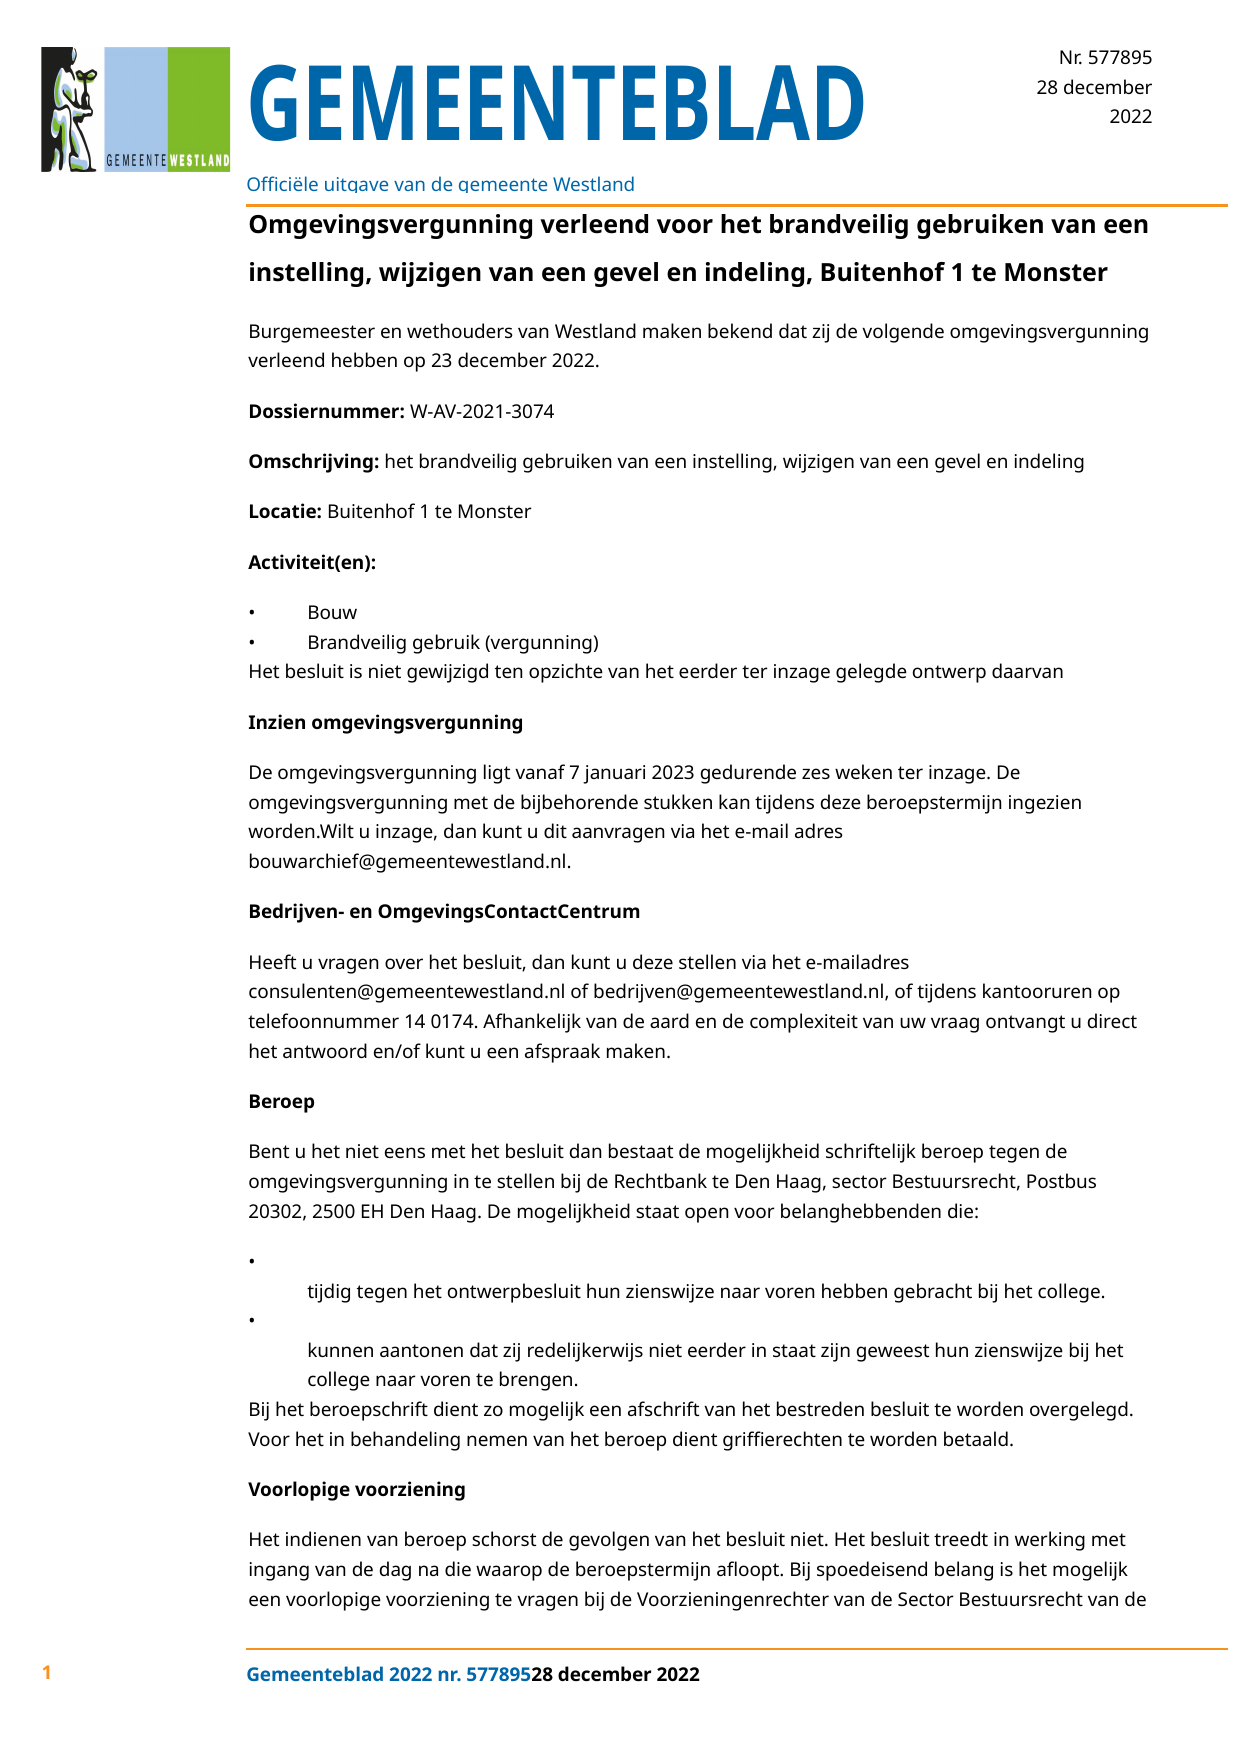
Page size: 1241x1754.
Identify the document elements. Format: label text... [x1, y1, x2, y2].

text Bent u het niet eens met het besluit dan bestaat de mogelijkheid schriftelijk beroep tegen de omgevingsvergunning in te stellen bij de Rechtbank te Den Haag, sector Bestuursrecht, Postbus 20302, 2500 EH Den Haag. De mogelijkheid staat open voor belanghebbenden die: [248, 1139, 1152, 1224]
text De omgevingsvergunning ligt vanaf 7 januari 2023 gedurende zes weken ter inzage. De omgevingsvergunning met de bijbehorende stukken kan tijdens deze beroepstermijn ingezien worden.Wilt u inzage, dan kunt u dit aanvragen via het e-mail adres bouwarchief@gemeentewestland.nl. [248, 759, 1152, 874]
text Het indienen van beroep schorst de gevolgen van het besluit niet. Het besluit treedt in werking met ingang van de dag na die waarop de beroepstermijn afloopt. Bij spoedeisend belang is het mogelijk een voorlopige voorziening te vragen bij de Voorzieningenrechter van de Sector Bestuursrecht van de [248, 1527, 1152, 1612]
picture [41, 47, 231, 172]
text Locatie: Buitenhof 1 te Monster [248, 499, 1152, 524]
text Inzien omgevingsvergunning [248, 709, 1152, 735]
list tijdig tegen het ontwerpbesluit hun zienswijze naar voren hebben gebracht bij het college. [248, 1278, 1152, 1304]
text Omgevingsvergunning verleend voor het brandveilig gebruiken van een instelling, wijzigen van een gevel en indeling, Buitenhof 1 te Monster [248, 207, 1152, 288]
text Bij het beroepschrift dient zo mogelijk een afschrift van het bestreden besluit te worden overgelegd. Voor het in behandeling nemen van het beroep dient griffierechten te worden betaald. [248, 1396, 1152, 1452]
list Brandveilig gebruik (vergunning) [248, 629, 1152, 655]
text Dossiernummer: W-AV-2021-3074 [248, 398, 1152, 424]
text Omschrijving: het brandveilig gebruiken van een instelling, wijzigen van een gevel en indeling [248, 448, 1152, 474]
text Het besluit is niet gewijzigd ten opzichte van het eerder ter inzage gelegde ontwerp daarvan [248, 659, 1152, 684]
list kunnen aantonen dat zij redelijkerwijs niet eerder in staat zijn geweest hun zienswijze bij het college naar voren te brengen. [248, 1337, 1152, 1392]
text Heeft u vragen over het besluit, dan kunt u deze stellen via het e-mailadres consulenten@gemeentewestland.nl of bedrijven@gemeentewestland.nl, of tijdens kantooruren op telefoonnummer 14 0174. Afhankelijk van de aard en de complexiteit van uw vraag ontvangt u direct het antwoord en/of kunt u een afspraak maken. [248, 949, 1152, 1064]
text Voorlopige voorziening [248, 1476, 1152, 1502]
text Activiteit(en): [248, 549, 1152, 575]
list Bouw [248, 599, 1152, 625]
text Burgemeester en wethouders van Westland maken bekend dat zij de volgende omgevingsvergunning verleend hebben op 23 december 2022. [248, 318, 1152, 373]
text Bedrijven- en OmgevingsContactCentrum [248, 899, 1152, 924]
text Beroep [248, 1088, 1152, 1114]
